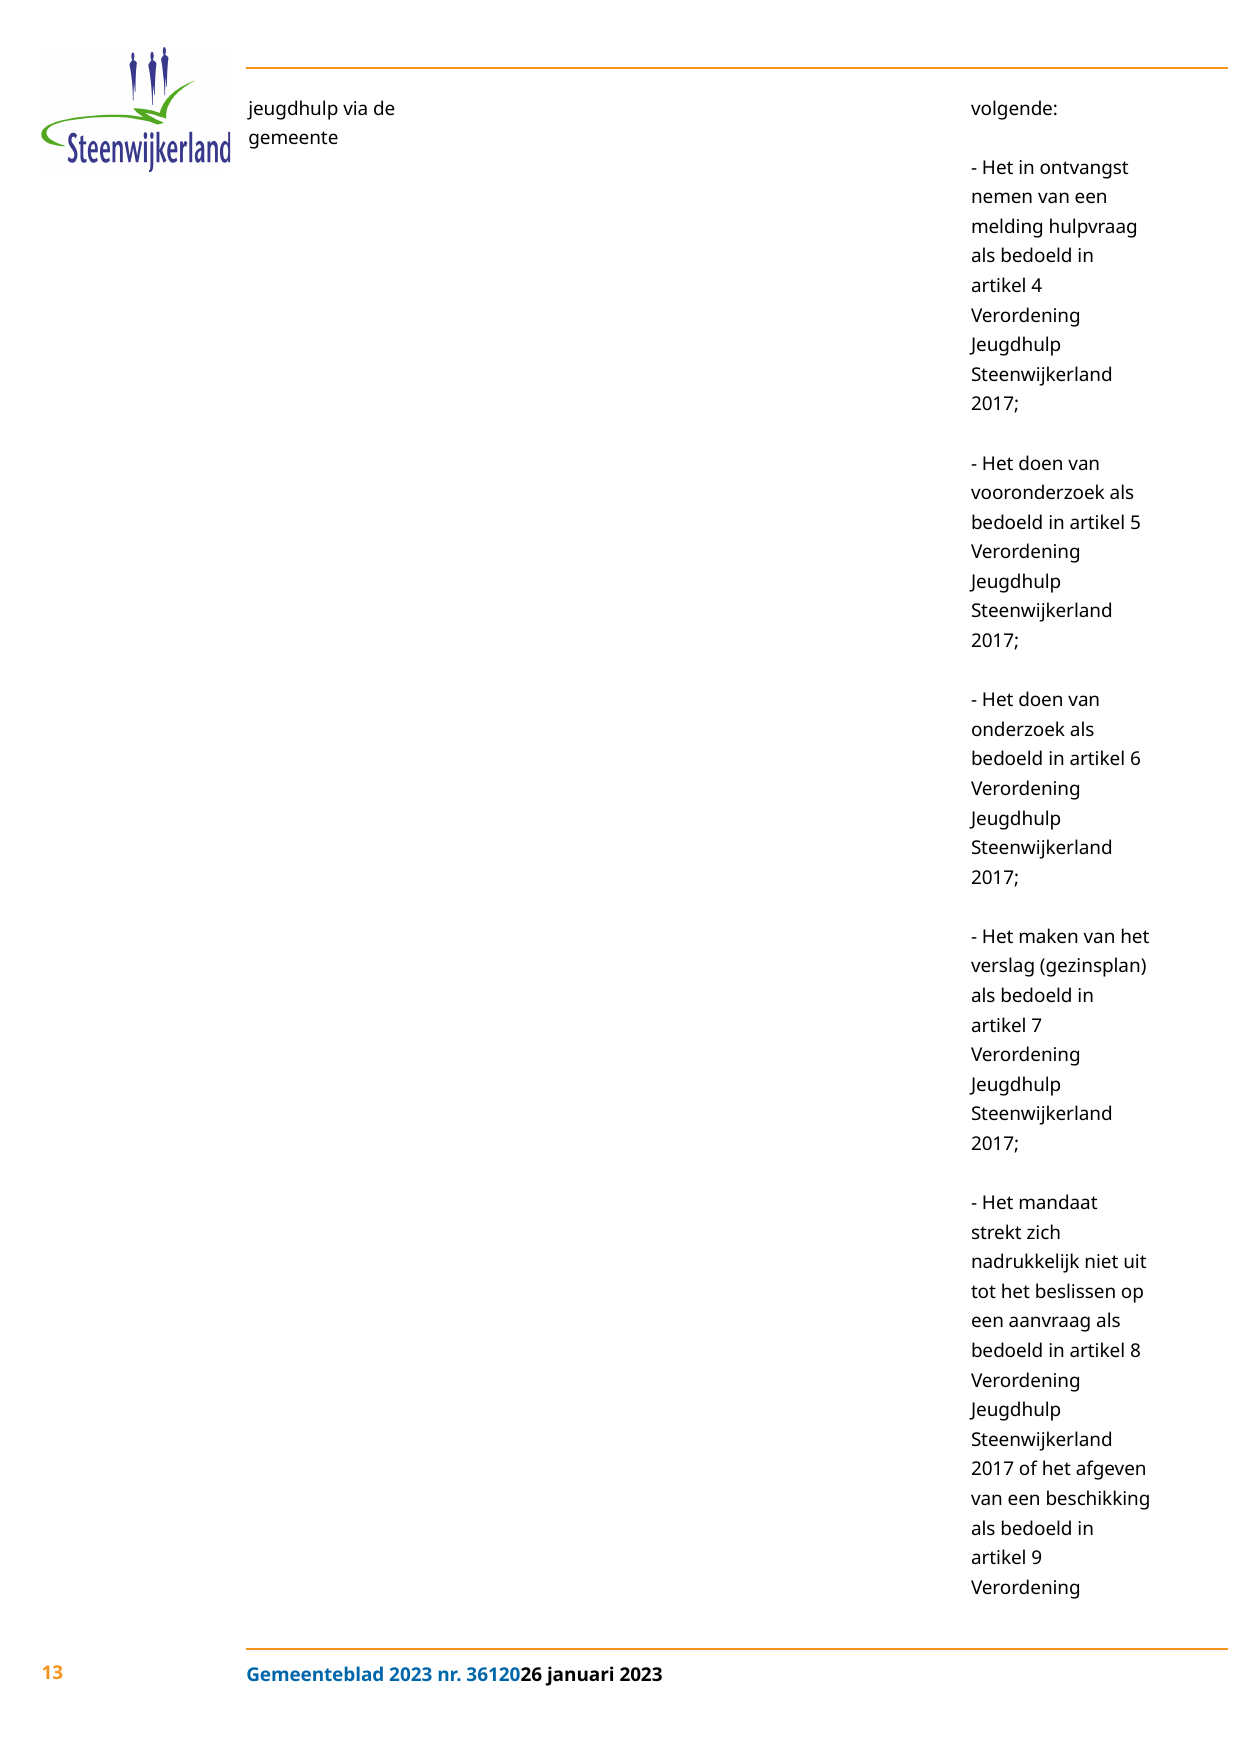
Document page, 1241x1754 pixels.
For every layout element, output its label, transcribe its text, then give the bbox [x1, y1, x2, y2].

table_cell [429, 95, 609, 1600]
picture [41, 47, 231, 172]
table_cell jeugdhulp via de gemeente [248, 95, 429, 1600]
table_cell volgende: - Het in ontvangst nemen van een melding hulpvraag als bedoeld in artikel 4 Verordening Jeugdhulp Steenwijkerland 2017; - Het doen van vooronderzoek als bedoeld in artikel 5 Verordening Jeugdhulp Steenwijkerland 2017; - Het doen van onderzoek als bedoeld in artikel 6 Verordening Jeugdhulp Steenwijkerland 2017; - Het maken van het verslag (gezinsplan) als bedoeld in artikel 7 Verordening Jeugdhulp Steenwijkerland 2017; - Het mandaat strekt zich nadrukkelijk niet uit tot het beslissen op een aanvraag als bedoeld in artikel 8 Verordening Jeugdhulp Steenwijkerland 2017 of het afgeven van een beschikking als bedoeld in artikel 9 Verordening [971, 95, 1152, 1600]
table_cell [790, 95, 971, 1600]
table_cell [609, 95, 790, 1600]
